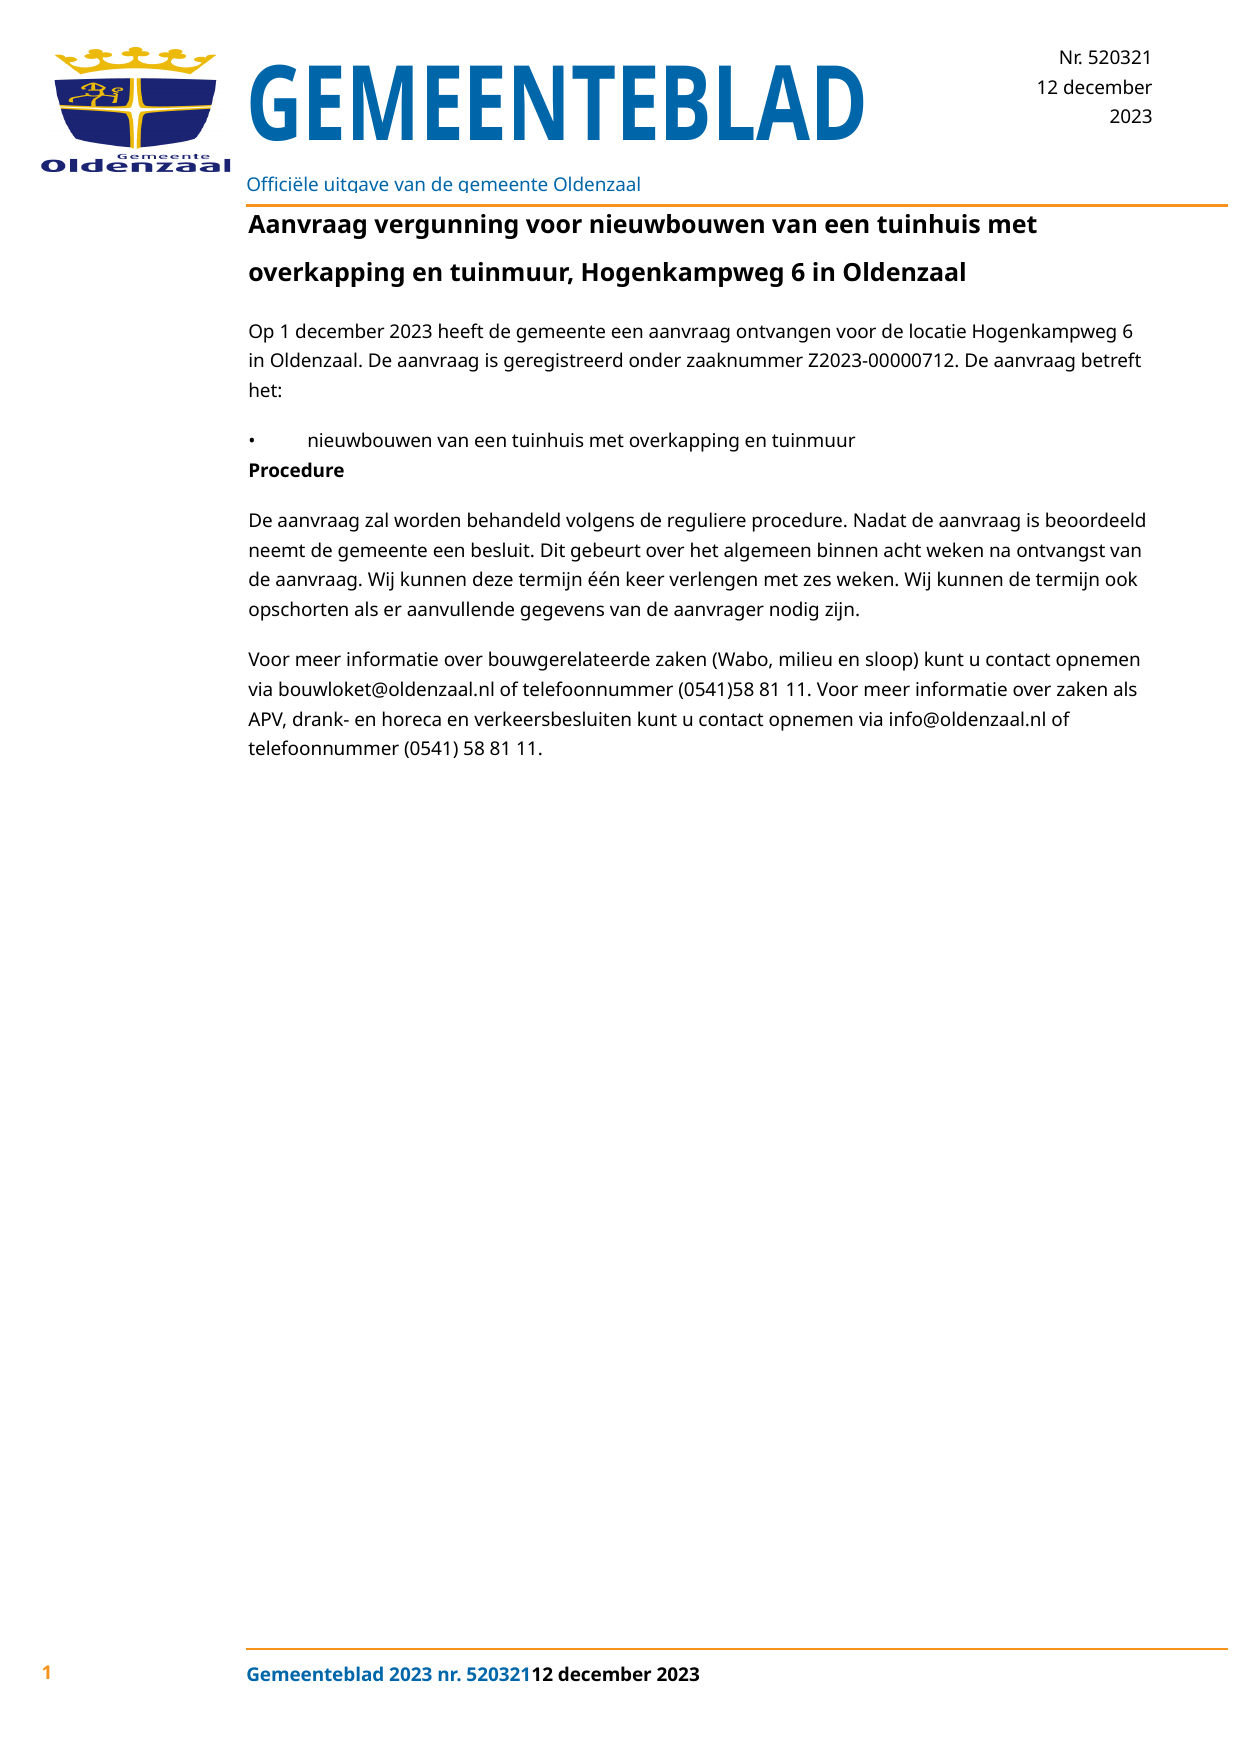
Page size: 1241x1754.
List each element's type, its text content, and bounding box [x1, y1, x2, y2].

text Procedure [248, 457, 1152, 483]
text De aanvraag zal worden behandeld volgens de reguliere procedure. Nadat de aanvraag is beoordeeld neemt de gemeente een besluit. Dit gebeurt over het algemeen binnen acht weken na ontvangst van de aanvraag. Wij kunnen deze termijn één keer verlengen met zes weken. Wij kunnen de termijn ook opschorten als er aanvullende gegevens van de aanvrager nodig zijn. [248, 507, 1152, 622]
text Op 1 december 2023 heeft de gemeente een aanvraag ontvangen voor de locatie Hogenkampweg 6 in Oldenzaal. De aanvraag is geregistreerd onder zaaknummer Z2023-00000712. De aanvraag betreft het: [248, 318, 1152, 403]
picture [41, 47, 231, 172]
text Aanvraag vergunning voor nieuwbouwen van een tuinhuis met overkapping en tuinmuur, Hogenkampweg 6 in Oldenzaal [248, 207, 1152, 288]
text Voor meer informatie over bouwgerelateerde zaken (Wabo, milieu en sloop) kunt u contact opnemen via bouwloket@oldenzaal.nl of telefoonnummer (0541)58 81 11. Voor meer informatie over zaken als APV, drank- en horeca en verkeersbesluiten kunt u contact opnemen via info@oldenzaal.nl of telefoonnummer (0541) 58 81 11. [248, 647, 1152, 761]
list nieuwbouwen van een tuinhuis met overkapping en tuinmuur [248, 427, 1152, 453]
